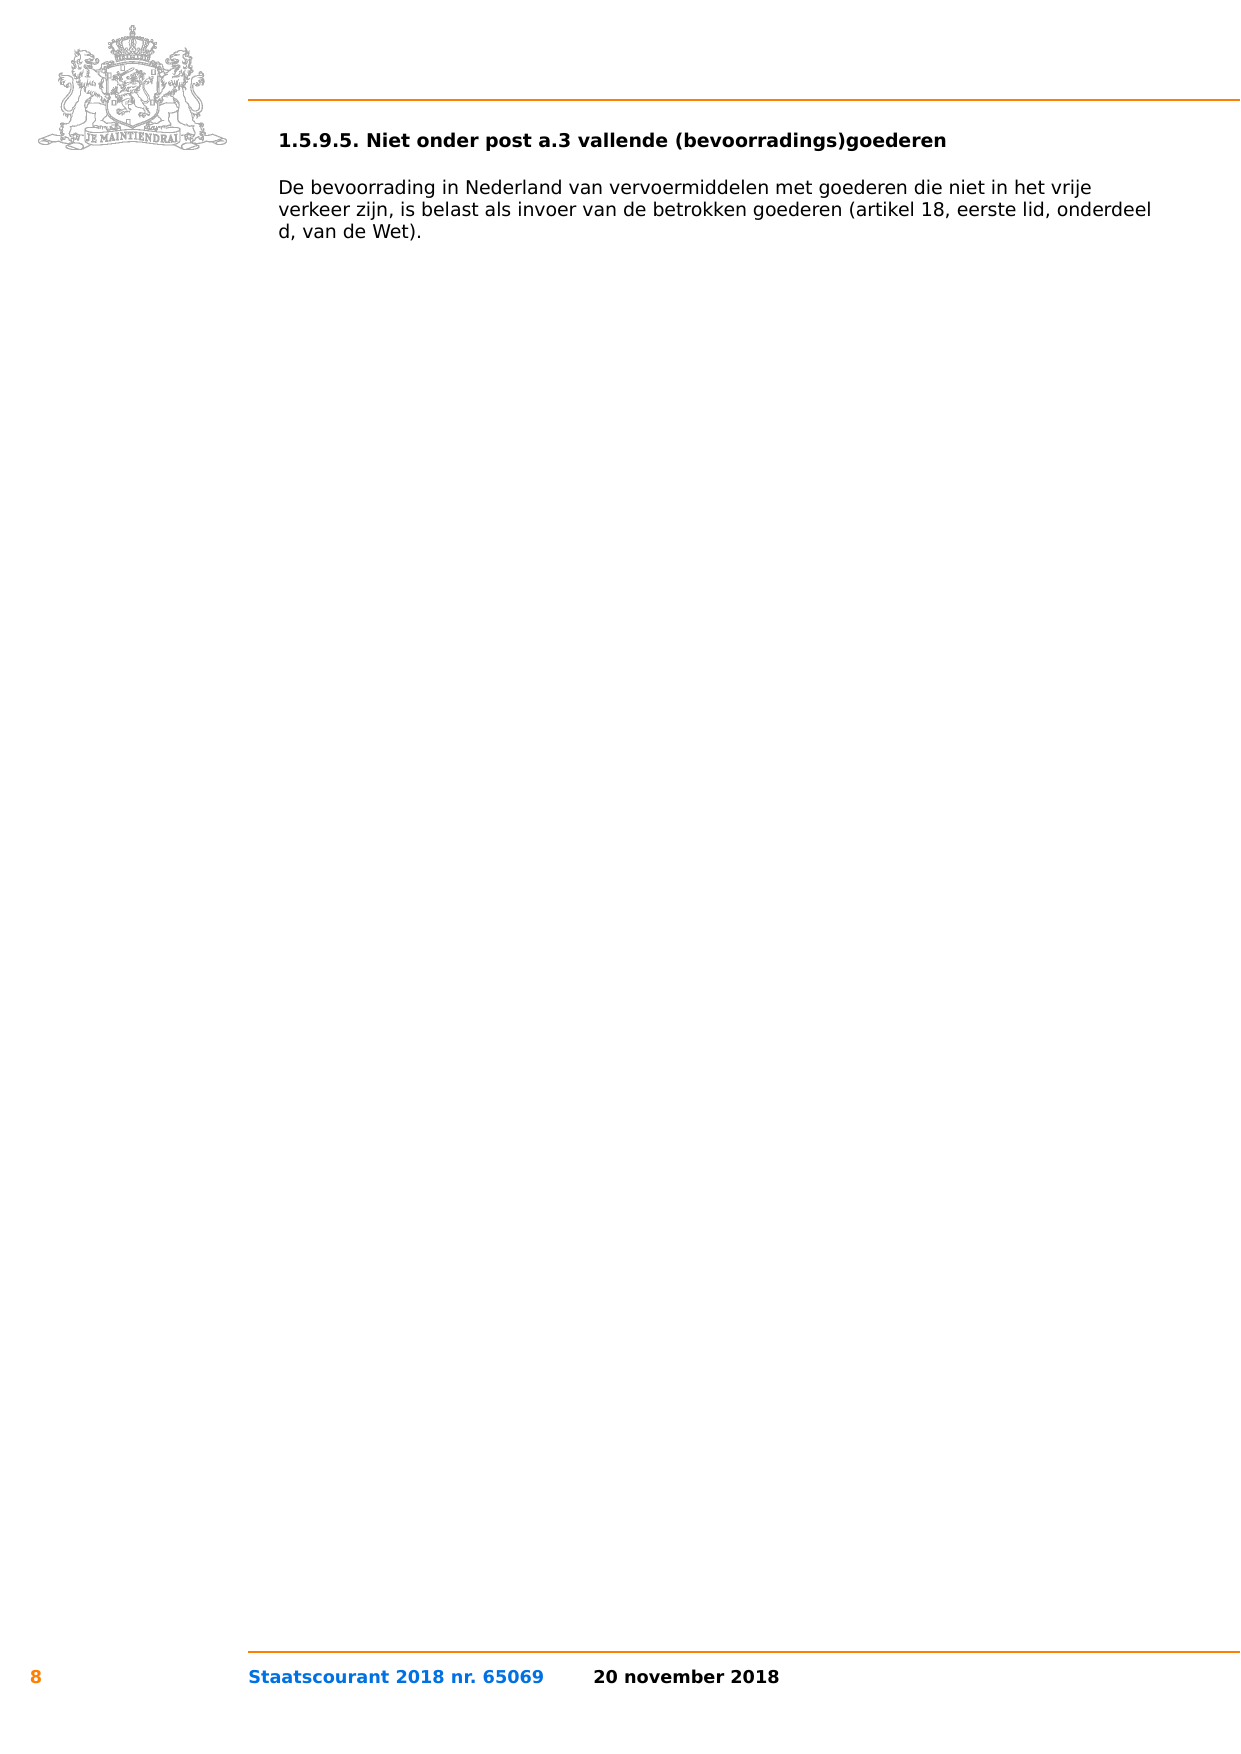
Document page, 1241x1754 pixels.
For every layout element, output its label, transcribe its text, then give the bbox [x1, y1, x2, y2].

subtitle 1.5.9.5. Niet onder post a.3 vallende (bevoorradings)goederen [278, 130, 1163, 152]
text De bevoorrading in Nederland van vervoermiddelen met goederen die niet in het vrije verkeer zijn, is belast als invoer van de betrokken goederen (artikel 18, eerste lid, onderdeel d, van de Wet). [278, 177, 1163, 243]
picture [38, 25, 227, 150]
